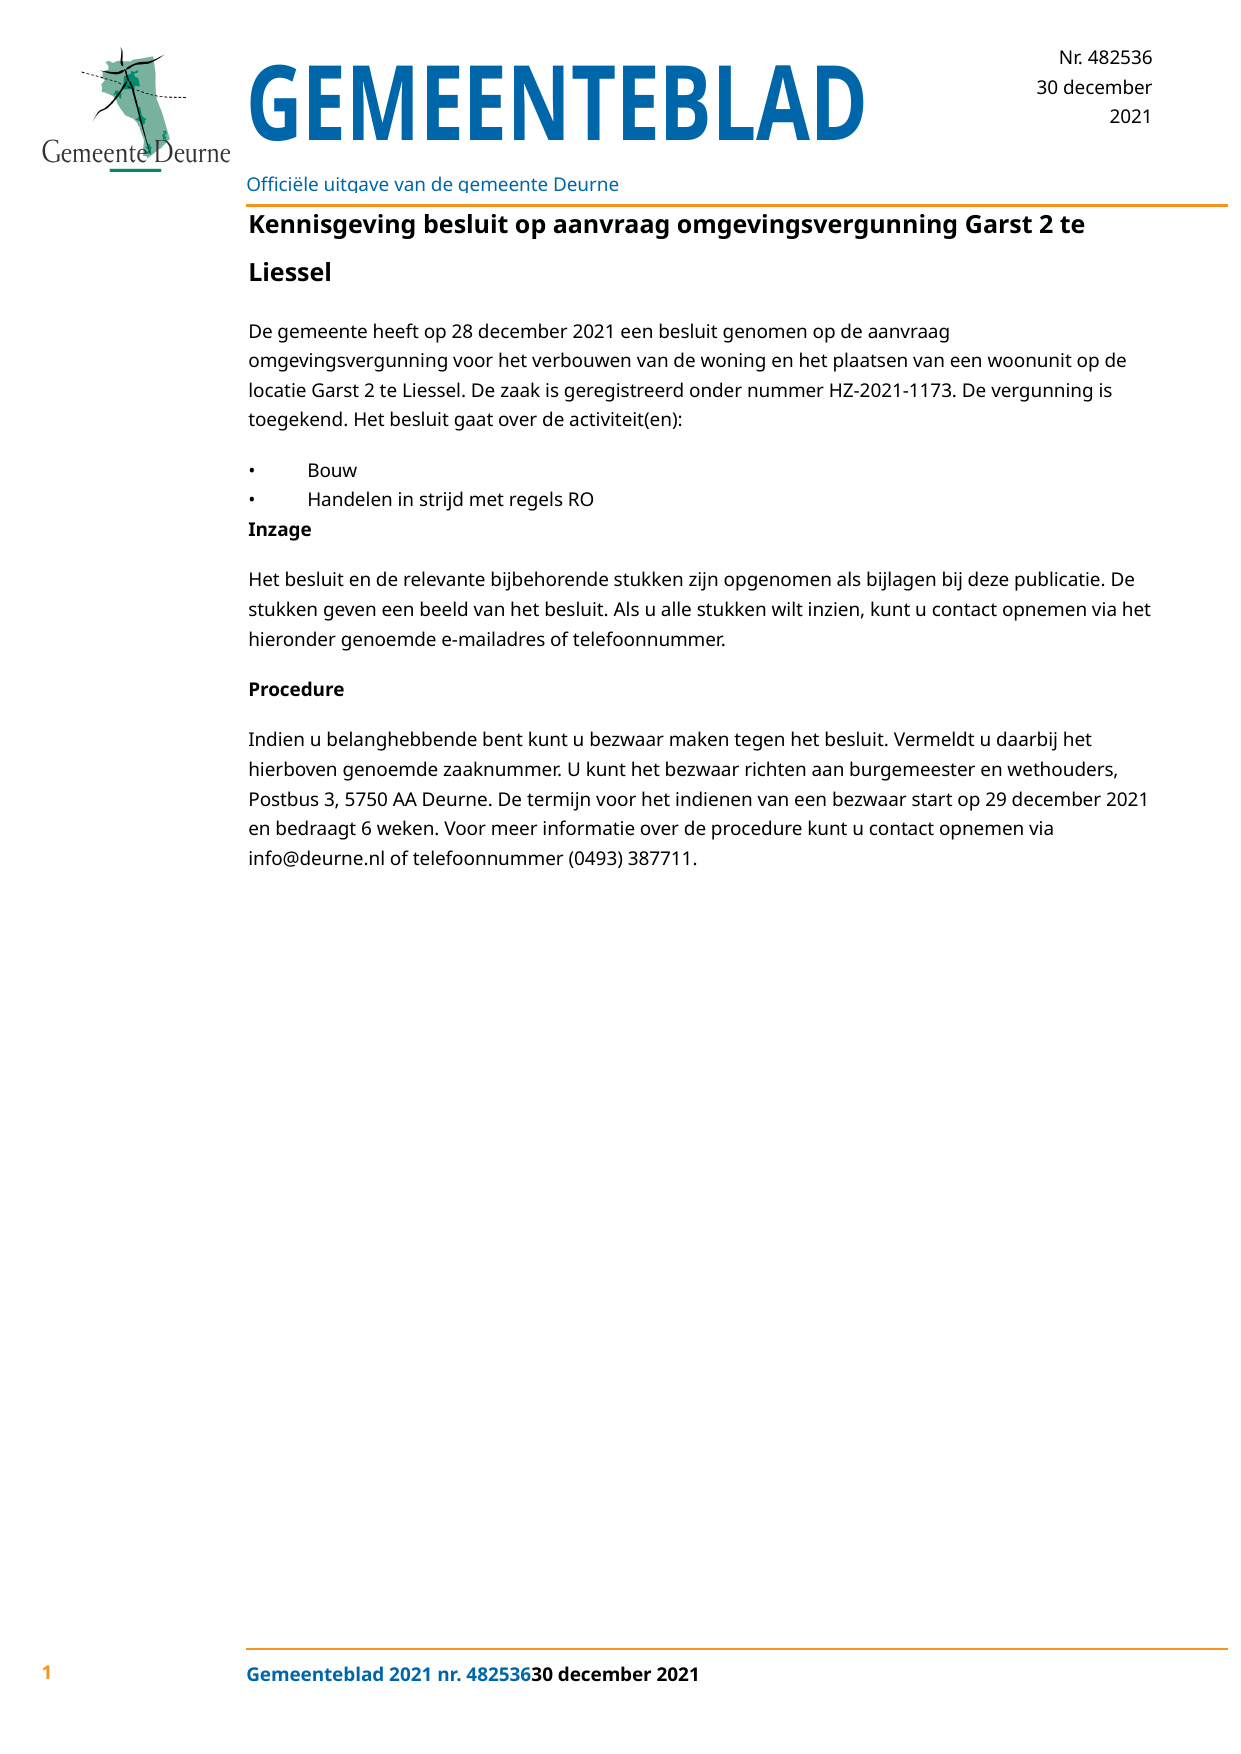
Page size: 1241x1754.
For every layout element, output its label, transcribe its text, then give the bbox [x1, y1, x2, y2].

text Procedure [248, 676, 1152, 702]
text De gemeente heeft op 28 december 2021 een besluit genomen op de aanvraag omgevingsvergunning voor het verbouwen van de woning en het plaatsen van een woonunit op de locatie Garst 2 te Liessel. De zaak is geregistreerd onder nummer HZ-2021-1173. De vergunning is toegekend. Het besluit gaat over de activiteit(en): [248, 318, 1152, 432]
text Het besluit en de relevante bijbehorende stukken zijn opgenomen als bijlagen bij deze publicatie. De stukken geven een beeld van het besluit. Als u alle stukken wilt inzien, kunt u contact opnemen via het hieronder genoemde e-mailadres of telefoonnummer. [248, 567, 1152, 652]
list Handelen in strijd met regels RO [248, 487, 1152, 512]
list Bouw [248, 457, 1152, 483]
text Indien u belanghebbende bent kunt u bezwaar maken tegen het besluit. Vermeldt u daarbij het hierboven genoemde zaaknummer. U kunt het bezwaar richten aan burgemeester en wethouders, Postbus 3, 5750 AA Deurne. De termijn voor het indienen van een bezwaar start op 29 december 2021 en bedraagt 6 weken. Voor meer informatie over de procedure kunt u contact opnemen via info@deurne.nl of telefoonnummer (0493) 387711. [248, 727, 1152, 871]
text Inzage [248, 516, 1152, 542]
picture [41, 47, 231, 172]
text Kennisgeving besluit op aanvraag omgevingsvergunning Garst 2 te Liessel [248, 207, 1152, 288]
